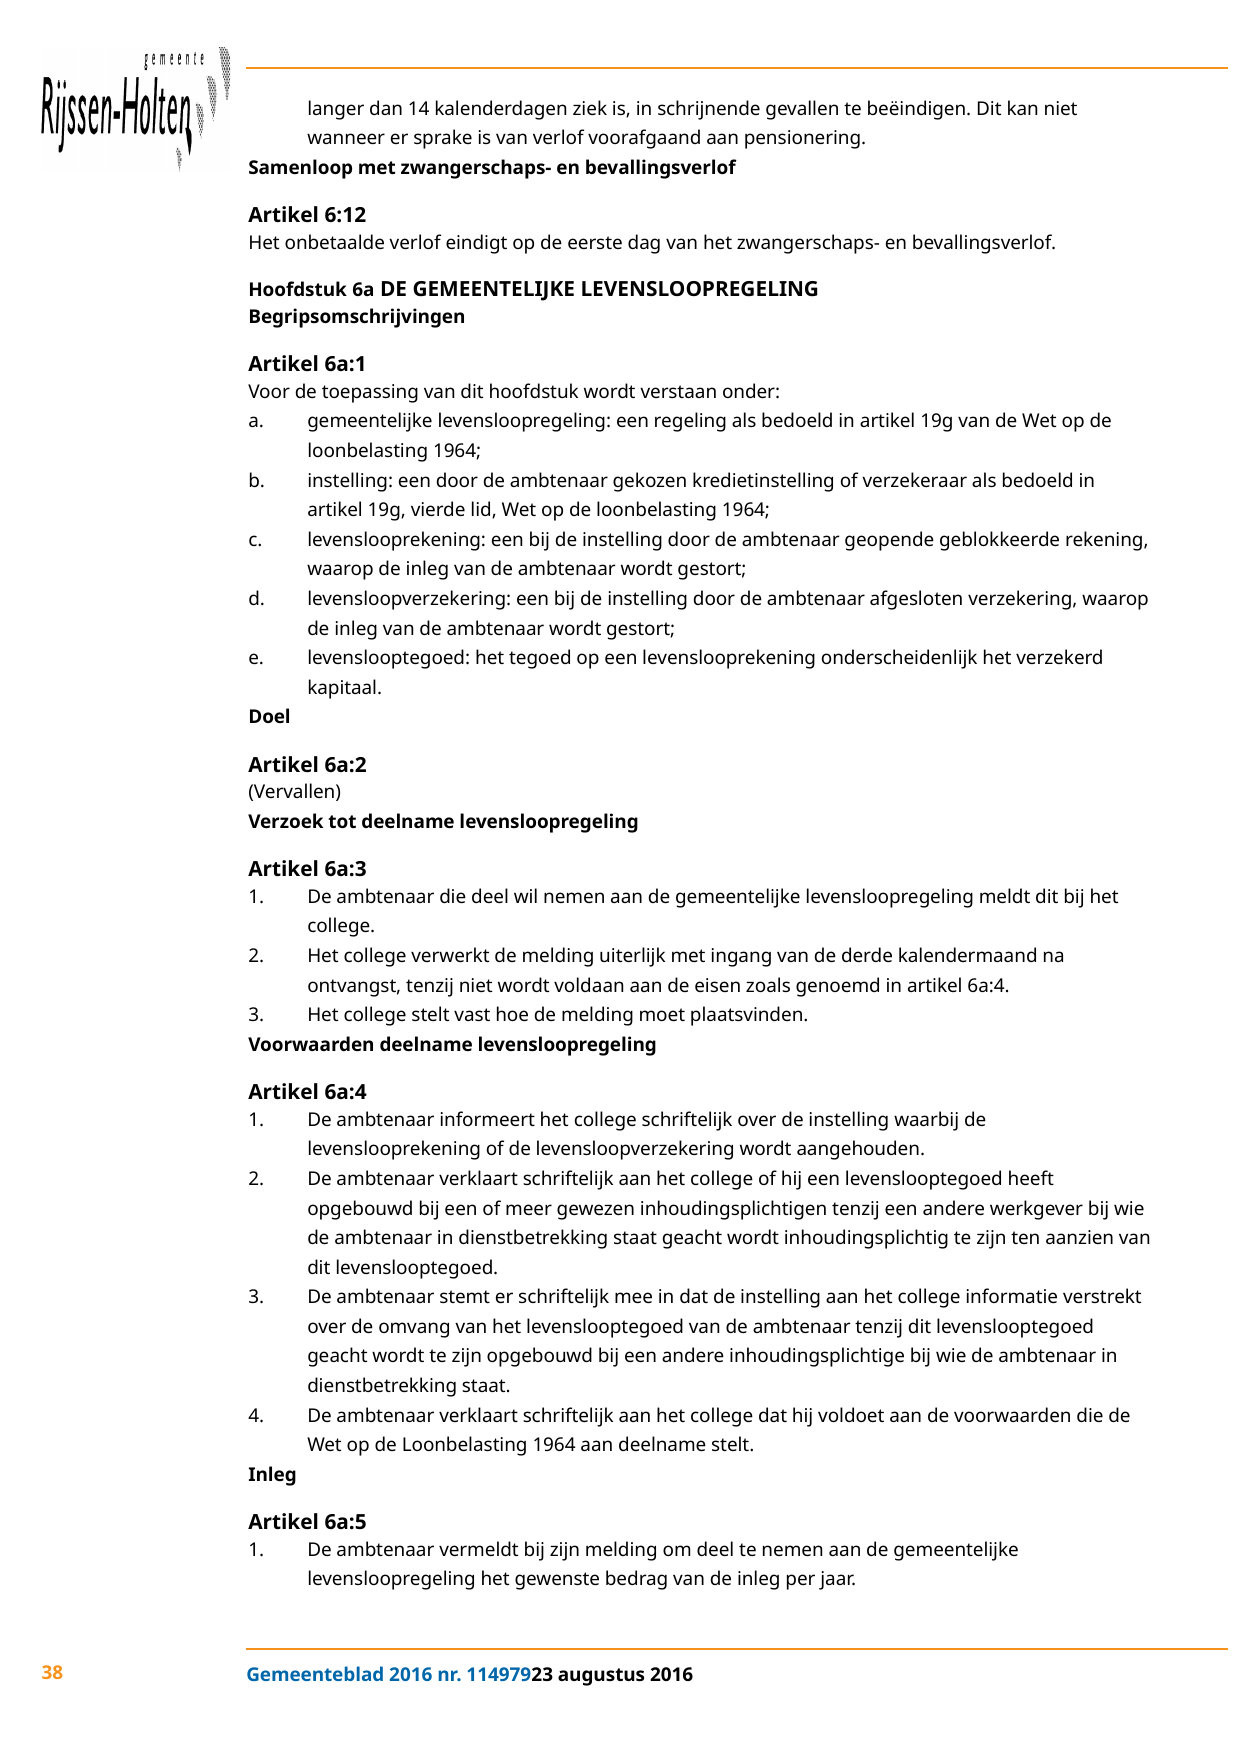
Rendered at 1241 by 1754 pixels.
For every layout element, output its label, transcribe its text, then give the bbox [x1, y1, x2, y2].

text Verzoek tot deelname levensloopregeling [248, 808, 1152, 834]
list De ambtenaar verklaart schriftelijk aan het college dat hij voldoet aan de voorwaarden die de Wet op de Loonbelasting 1964 aan deelname stelt. [248, 1402, 1152, 1457]
text (Vervallen) [248, 778, 1152, 804]
text Begripsomschrijvingen [248, 303, 1152, 329]
text Voorwaarden deelname levensloopregeling [248, 1031, 1152, 1057]
text Artikel 6a:1 [248, 349, 1152, 378]
text Artikel 6:12 [248, 201, 1152, 229]
text Artikel 6a:2 [248, 750, 1152, 778]
text Artikel 6a:5 [248, 1507, 1152, 1536]
text Artikel 6a:3 [248, 854, 1152, 883]
text Het onbetaalde verlof eindigt op de eerste dag van het zwangerschaps- en bevallingsverlof. [248, 229, 1152, 255]
list Het college verwerkt de melding uiterlijk met ingang van de derde kalendermaand na ontvangst, tenzij niet wordt voldaan aan de eisen zoals genoemd in artikel 6a:4. [248, 942, 1152, 997]
list De ambtenaar verklaart schriftelijk aan het college of hij een levenslooptegoed heeft opgebouwd bij een of meer gewezen inhoudingsplichtigen tenzij een andere werkgever bij wie de ambtenaar in dienstbetrekking staat geacht wordt inhoudingsplichtig te zijn ten aanzien van dit levenslooptegoed. [248, 1165, 1152, 1279]
list De ambtenaar die deel wil nemen aan de gemeentelijke levensloopregeling meldt dit bij het college. [248, 883, 1152, 938]
list Het college stelt vast hoe de melding moet plaatsvinden. [248, 1001, 1152, 1027]
text Samenloop met zwangerschaps- en bevallingsverlof [248, 154, 1152, 180]
list De ambtenaar stemt er schriftelijk mee in dat de instelling aan het college informatie verstrekt over de omvang van het levenslooptegoed van de ambtenaar tenzij dit levenslooptegoed geacht wordt te zijn opgebouwd bij een andere inhoudingsplichtige bij wie de ambtenaar in dienstbetrekking staat. [248, 1283, 1152, 1398]
text Artikel 6a:4 [248, 1077, 1152, 1106]
list levensloopverzekering: een bij de instelling door de ambtenaar afgesloten verzekering, waarop de inleg van de ambtenaar wordt gestort; [248, 585, 1152, 640]
list levenslooptegoed: het tegoed op een levenslooprekening onderscheidenlijk het verzekerd kapitaal. [248, 644, 1152, 699]
text Hoofdstuk 6a DE GEMEENTELIJKE LEVENSLOOPREGELING [248, 274, 1152, 303]
list De ambtenaar vermeldt bij zijn melding om deel te nemen aan de gemeentelijke levensloopregeling het gewenste bedrag van de inleg per jaar. [248, 1536, 1152, 1591]
picture [41, 47, 231, 172]
text Voor de toepassing van dit hoofdstuk wordt verstaan onder: [248, 378, 1152, 404]
text Inleg [248, 1461, 1152, 1487]
list De ambtenaar informeert het college schriftelijk over de instelling waarbij de levenslooprekening of de levensloopverzekering wordt aangehouden. [248, 1106, 1152, 1161]
list instelling: een door de ambtenaar gekozen kredietinstelling of verzekeraar als bedoeld in artikel 19g, vierde lid, Wet op de loonbelasting 1964; [248, 467, 1152, 522]
list langer dan 14 kalenderdagen ziek is, in schrijnende gevallen te beëindigen. Dit kan niet wanneer er sprake is van verlof voorafgaand aan pensionering. [248, 95, 1152, 150]
list levenslooprekening: een bij de instelling door de ambtenaar geopende geblokkeerde rekening, waarop de inleg van de ambtenaar wordt gestort; [248, 526, 1152, 581]
list gemeentelijke levensloopregeling: een regeling als bedoeld in artikel 19g van de Wet op de loonbelasting 1964; [248, 408, 1152, 463]
text Doel [248, 703, 1152, 729]
